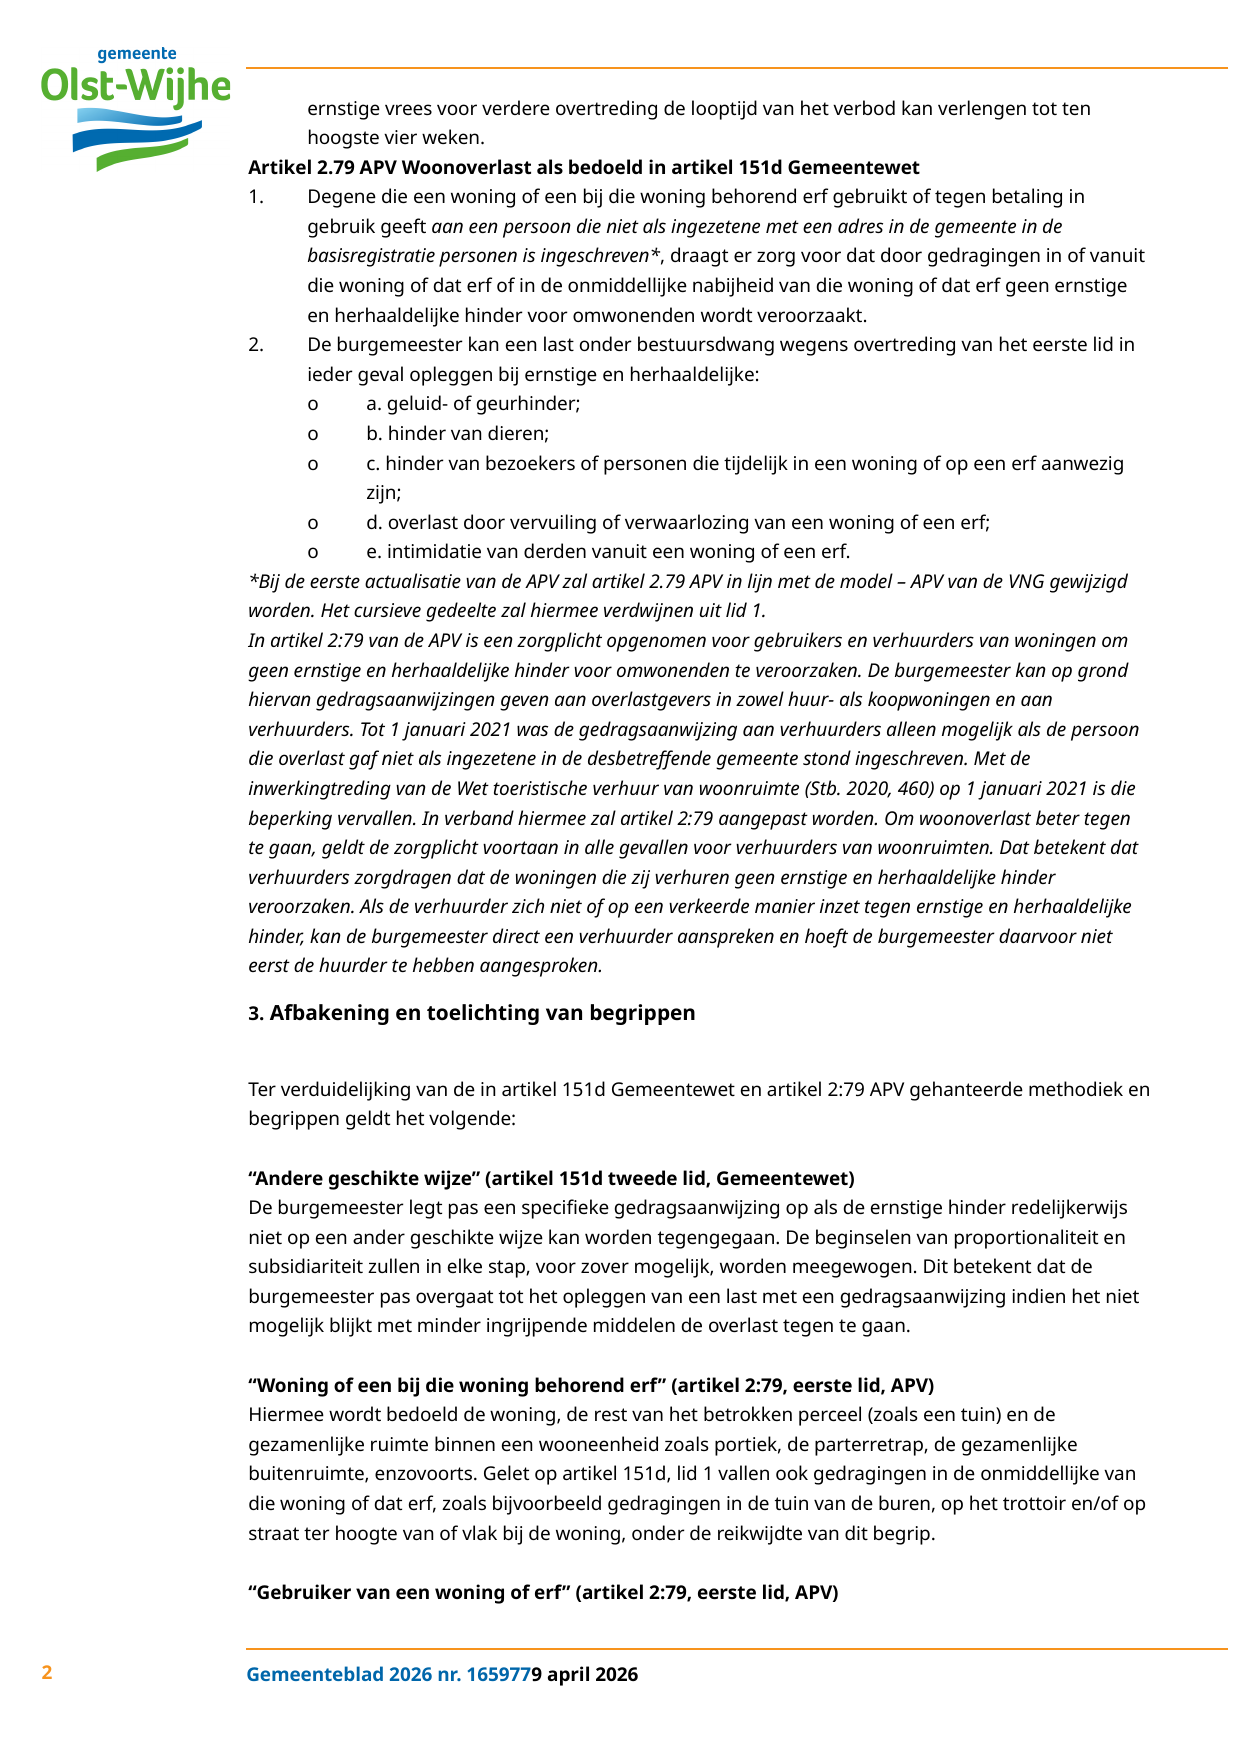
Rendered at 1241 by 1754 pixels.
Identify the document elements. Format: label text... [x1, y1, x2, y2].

text “Woning of een bij die woning behorend erf” (artikel 2:79, eerste lid, APV) [248, 1372, 1152, 1398]
list d. overlast door vervuiling of verwaarlozing van een woning of een erf; [307, 509, 1152, 535]
list De burgemeester kan een last onder bestuursdwang wegens overtreding van het eerste lid in ieder geval opleggen bij ernstige en herhaaldelijke: [248, 331, 1152, 387]
list a. geluid- of geurhinder; [307, 391, 1152, 416]
list b. hinder van dieren; [307, 420, 1152, 446]
text “Andere geschikte wijze” (artikel 151d tweede lid, Gemeentewet) [248, 1165, 1152, 1191]
list Degene die een woning of een bij die woning behorend erf gebruikt of tegen betaling in gebruik geeft aan een persoon die niet als ingezetene met een adres in de gemeente in de basisregistratie personen is ingeschreven*, draagt er zorg voor dat door gedragingen in of vanuit die woning of dat erf of in de onmiddellijke nabijheid van die woning of dat erf geen ernstige en herhaaldelijke hinder voor omwonenden wordt veroorzaakt. [248, 183, 1152, 328]
text 3. Afbakening en toelichting van begrippen [248, 998, 1152, 1027]
list e. intimidatie van derden vanuit een woning of een erf. [307, 538, 1152, 564]
text Ter verduidelijking van de in artikel 151d Gemeentewet en artikel 2:79 APV gehanteerde methodiek en begrippen geldt het volgende: [248, 1076, 1152, 1131]
list c. hinder van bezoekers of personen die tijdelijk in een woning of op een erf aanwezig zijn; [307, 450, 1152, 505]
text *Bij de eerste actualisatie van de APV zal artikel 2.79 APV in lijn met de model – APV van de VNG gewijzigd worden. Het cursieve gedeelte zal hiermee verdwijnen uit lid 1. [248, 568, 1152, 623]
text De burgemeester legt pas een specifieke gedragsaanwijzing op als de ernstige hinder redelijkerwijs niet op een ander geschikte wijze kan worden tegengegaan. De beginselen van proportionaliteit en subsidiariteit zullen in elke stap, voor zover mogelijk, worden meegewogen. Dit betekent dat de burgemeester pas overgaat tot het opleggen van een last met een gedragsaanwijzing indien het niet mogelijk blijkt met minder ingrijpende middelen de overlast tegen te gaan. [248, 1194, 1152, 1338]
list ernstige vrees voor verdere overtreding de looptijd van het verbod kan verlengen tot ten hoogste vier weken. [248, 95, 1152, 150]
text Hiermee wordt bedoeld de woning, de rest van het betrokken perceel (zoals een tuin) en de gezamenlijke ruimte binnen een wooneenheid zoals portiek, de parterretrap, de gezamenlijke buitenruimte, enzovoorts. Gelet op artikel 151d, lid 1 vallen ook gedragingen in de onmiddellijke van die woning of dat erf, zoals bijvoorbeeld gedragingen in de tuin van de buren, op het trottoir en/of op straat ter hoogte van of vlak bij de woning, onder de reikwijdte van dit begrip. [248, 1401, 1152, 1546]
text Artikel 2.79 APV Woonoverlast als bedoeld in artikel 151d Gemeentewet [248, 154, 1152, 180]
text In artikel 2:79 van de APV is een zorgplicht opgenomen voor gebruikers en verhuurders van woningen om geen ernstige en herhaaldelijke hinder voor omwonenden te veroorzaken. De burgemeester kan op grond hiervan gedragsaanwijzingen geven aan overlastgevers in zowel huur- als koopwoningen en aan verhuurders. Tot 1 januari 2021 was de gedragsaanwijzing aan verhuurders alleen mogelijk als de persoon die overlast gaf niet als ingezetene in de desbetreffende gemeente stond ingeschreven. Met de inwerkingtreding van de Wet toeristische verhuur van woonruimte (Stb. 2020, 460) op 1 januari 2021 is die beperking vervallen. In verband hiermee zal artikel 2:79 aangepast worden. Om woonoverlast beter tegen te gaan, geldt de zorgplicht voortaan in alle gevallen voor verhuurders van woonruimten. Dat betekent dat verhuurders zorgdragen dat de woningen die zij verhuren geen ernstige en herhaaldelijke hinder veroorzaken. Als de verhuurder zich niet of op een verkeerde manier inzet tegen ernstige en herhaaldelijke hinder, kan de burgemeester direct een verhuurder aanspreken en hoeft de burgemeester daarvoor niet eerst de huurder te hebben aangesproken. [248, 627, 1152, 978]
text “Gebruiker van een woning of erf” (artikel 2:79, eerste lid, APV) [248, 1579, 1152, 1605]
picture [41, 47, 231, 172]
